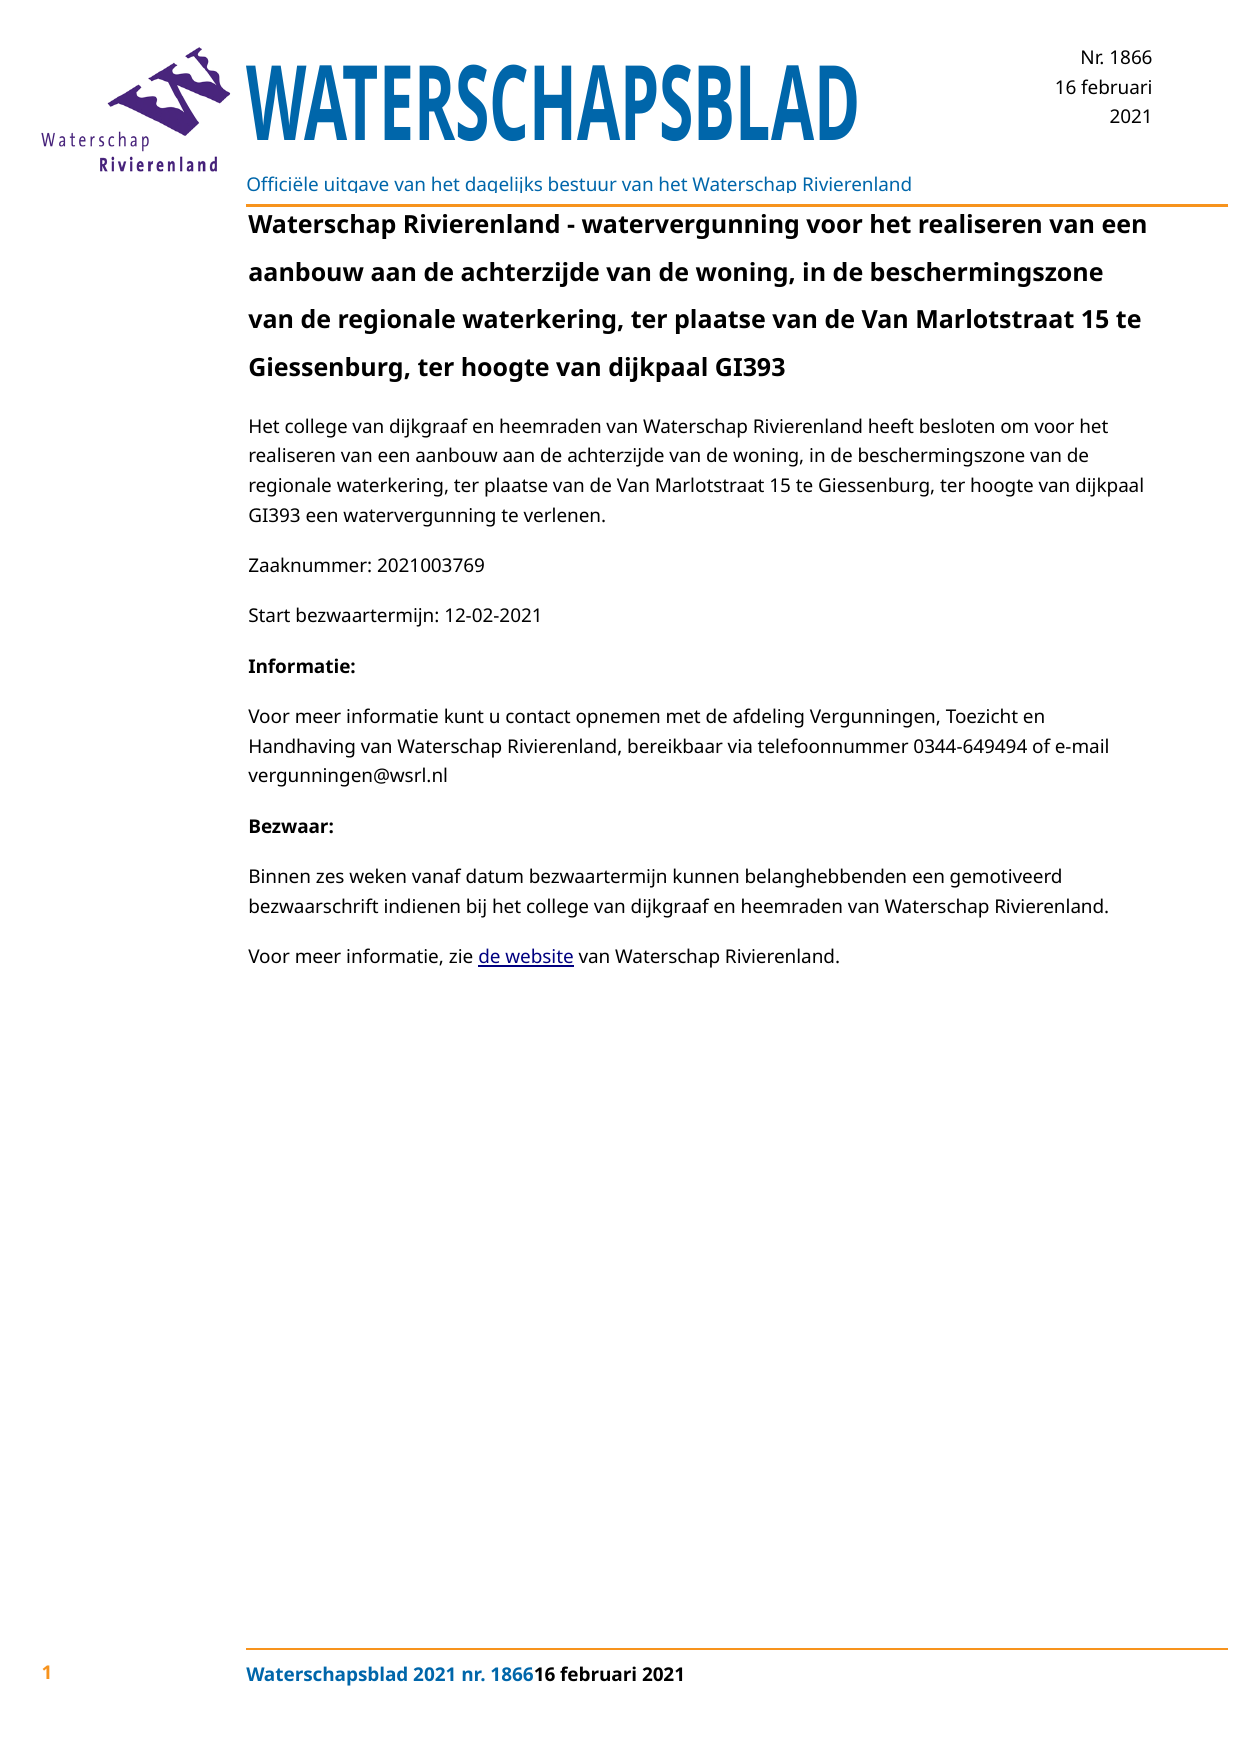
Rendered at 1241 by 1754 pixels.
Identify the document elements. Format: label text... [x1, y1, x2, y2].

text Waterschap Rivierenland - watervergunning voor het realiseren van een aanbouw aan de achterzijde van de woning, in de beschermingszone van de regionale waterkering, ter plaatse van de Van Marlotstraat 15 te Giessenburg, ter hoogte van dijkpaal GI393 [248, 207, 1152, 384]
text Zaaknummer: 2021003769 [248, 552, 1152, 578]
text Start bezwaartermijn: 12-02-2021 [248, 603, 1152, 628]
text Bezwaar: [248, 813, 1152, 839]
text Informatie: [248, 653, 1152, 679]
text Binnen zes weken vanaf datum bezwaartermijn kunnen belanghebbenden een gemotiveerd bezwaarschrift indienen bij het college van dijkgraaf en heemraden van Waterschap Rivierenland. [248, 863, 1152, 919]
text Voor meer informatie kunt u contact opnemen met de afdeling Vergunningen, Toezicht en Handhaving van Waterschap Rivierenland, bereikbaar via telefoonnummer 0344-649494 of e-mail vergunningen@wsrl.nl [248, 703, 1152, 788]
text Voor meer informatie, zie de website van Waterschap Rivierenland. [248, 943, 1152, 969]
text Het college van dijkgraaf en heemraden van Waterschap Rivierenland heeft besloten om voor het realiseren van een aanbouw aan de achterzijde van de woning, in de beschermingszone van de regionale waterkering, ter plaatse van de Van Marlotstraat 15 te Giessenburg, ter hoogte van dijkpaal GI393 een watervergunning te verlenen. [248, 413, 1152, 528]
picture [41, 47, 231, 172]
